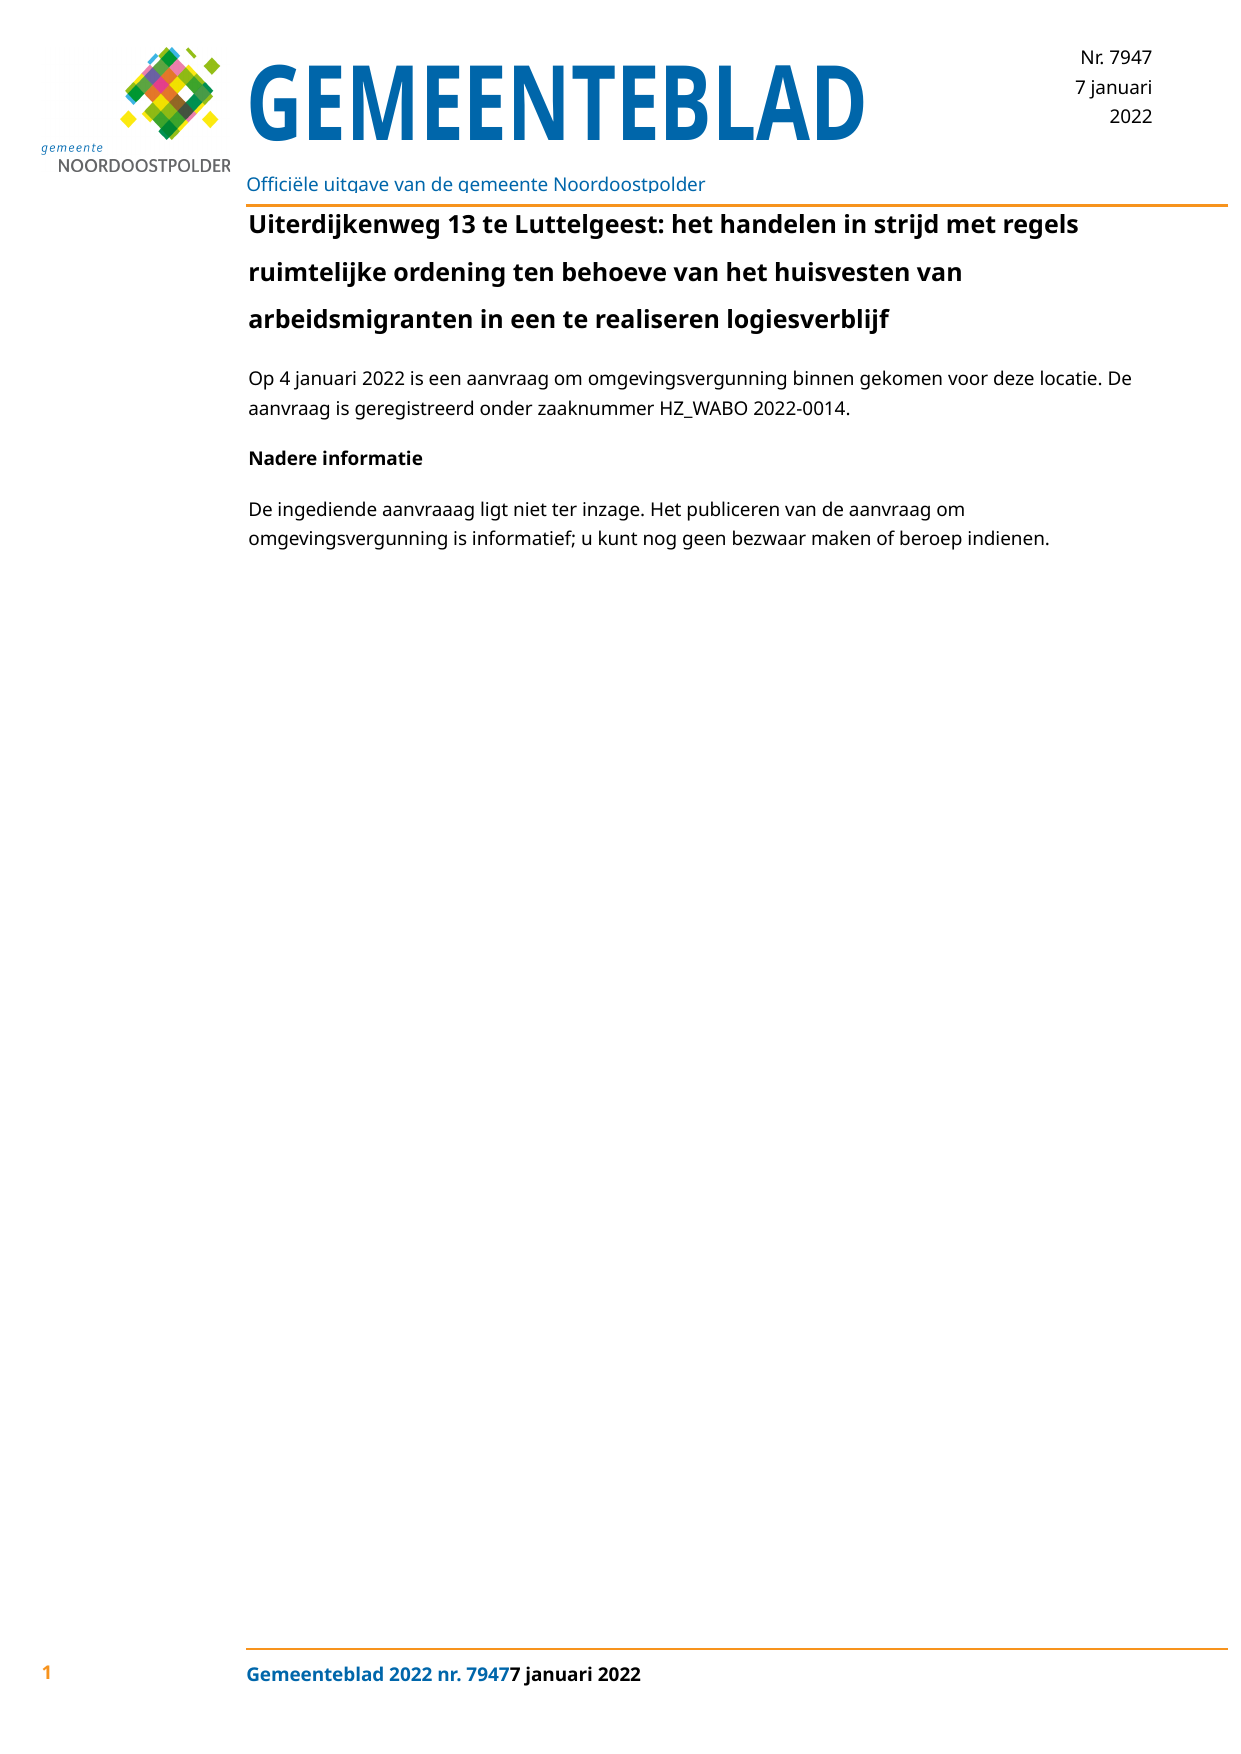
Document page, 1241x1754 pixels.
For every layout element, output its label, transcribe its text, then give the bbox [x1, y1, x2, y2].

text De ingediende aanvraaag ligt niet ter inzage. Het publiceren van de aanvraag om omgevingsvergunning is informatief; u kunt nog geen bezwaar maken of beroep indienen. [248, 496, 1152, 551]
text Uiterdijkenweg 13 te Luttelgeest: het handelen in strijd met regels ruimtelijke ordening ten behoeve van het huisvesten van arbeidsmigranten in een te realiseren logiesverblijf [248, 207, 1152, 336]
text Op 4 januari 2022 is een aanvraag om omgevingsvergunning binnen gekomen voor deze locatie. De aanvraag is geregistreerd onder zaaknummer HZ_WABO 2022-0014. [248, 366, 1152, 421]
text Nadere informatie [248, 446, 1152, 471]
picture [41, 47, 231, 172]
